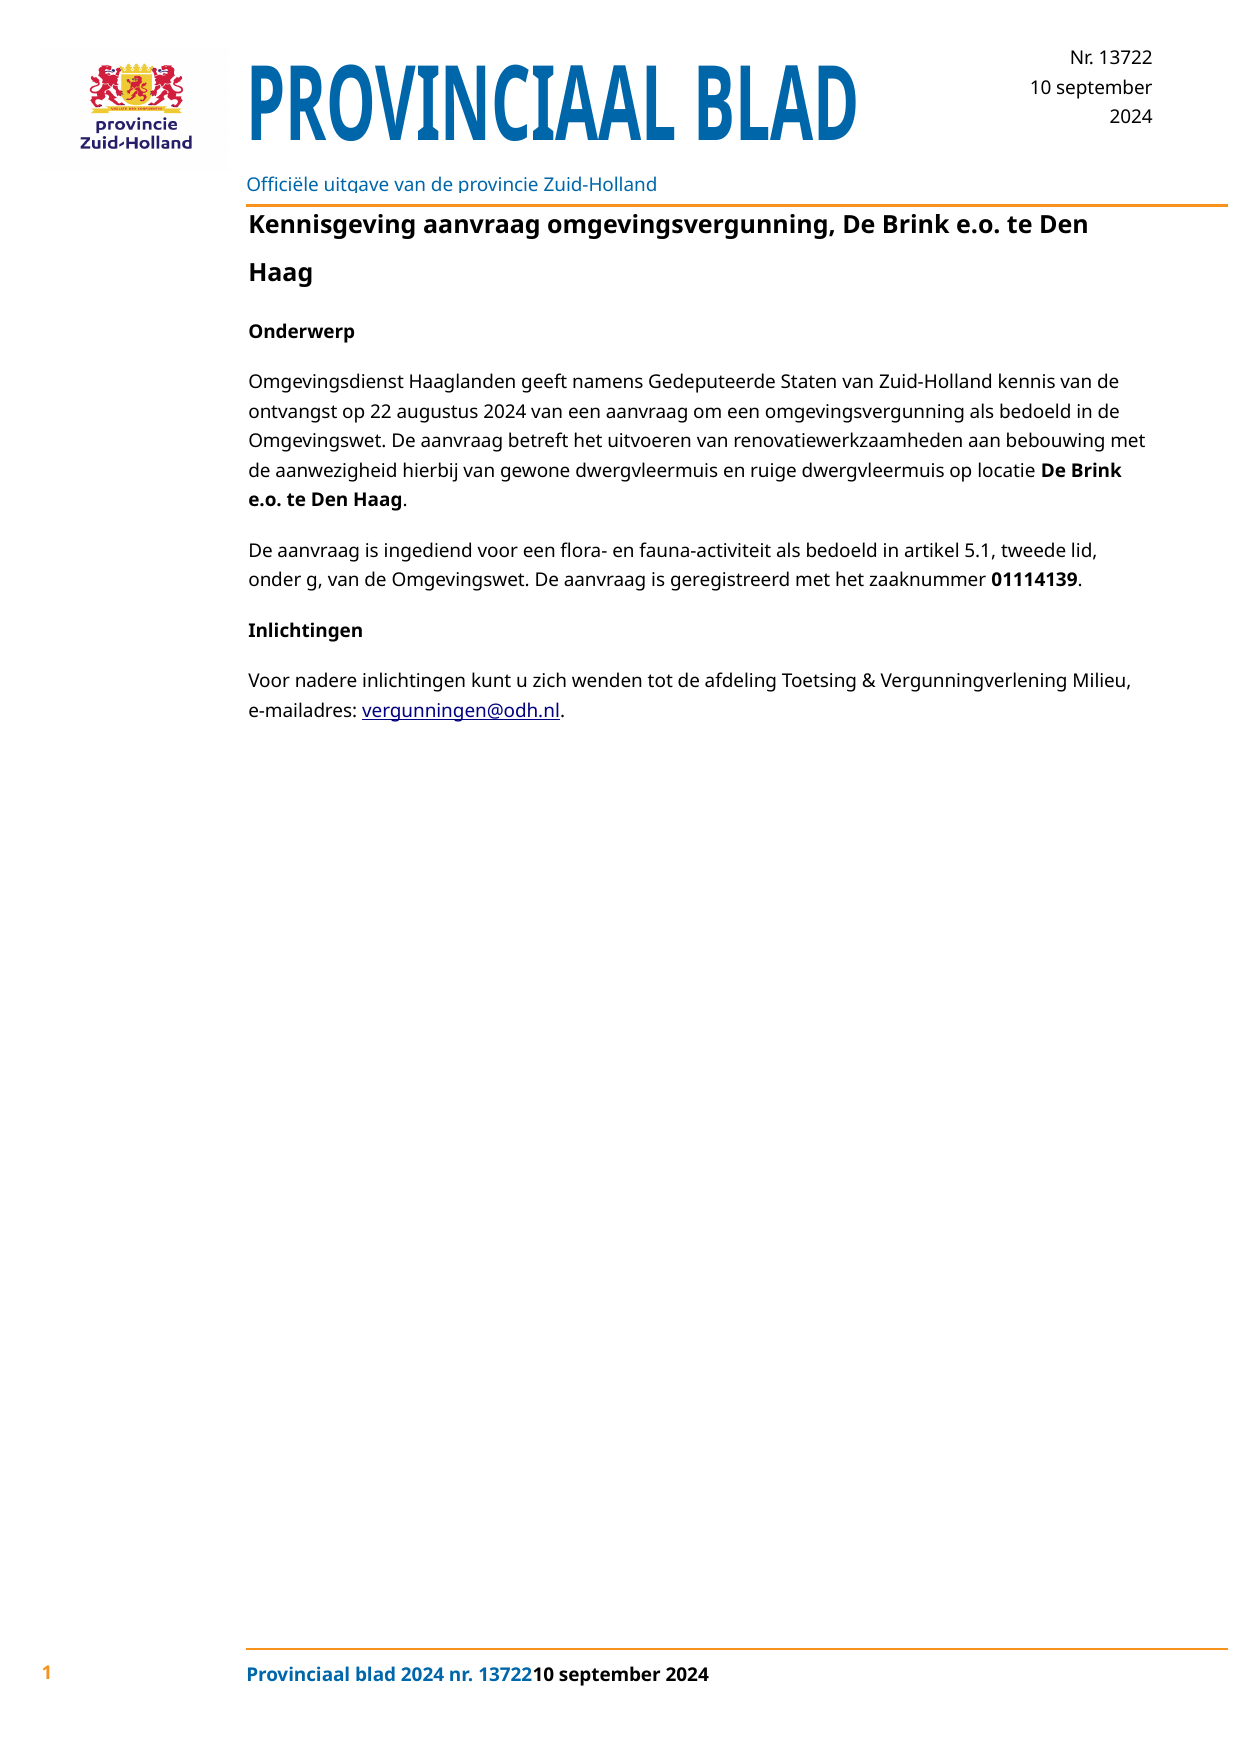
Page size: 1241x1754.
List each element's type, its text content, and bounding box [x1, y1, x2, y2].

text Onderwerp [248, 318, 1152, 344]
text Voor nadere inlichtingen kunt u zich wenden tot de afdeling Toetsing & Vergunningverlening Milieu, e-mailadres: vergunningen@odh.nl. [248, 667, 1152, 723]
text Inlichtingen [248, 617, 1152, 643]
picture [41, 47, 231, 172]
text Kennisgeving aanvraag omgevingsvergunning, De Brink e.o. te Den Haag [248, 207, 1152, 288]
text De aanvraag is ingediend voor een flora- en fauna-activiteit als bedoeld in artikel 5.1, tweede lid, onder g, van de Omgevingswet. De aanvraag is geregistreerd met het zaaknummer 01114139. [248, 537, 1152, 592]
text Omgevingsdienst Haaglanden geeft namens Gedeputeerde Staten van Zuid-Holland kennis van de ontvangst op 22 augustus 2024 van een aanvraag om een omgevingsvergunning als bedoeld in de Omgevingswet. De aanvraag betreft het uitvoeren van renovatiewerkzaamheden aan bebouwing met de aanwezigheid hierbij van gewone dwergvleermuis en ruige dwergvleermuis op locatie De Brink e.o. te Den Haag. [248, 368, 1152, 512]
